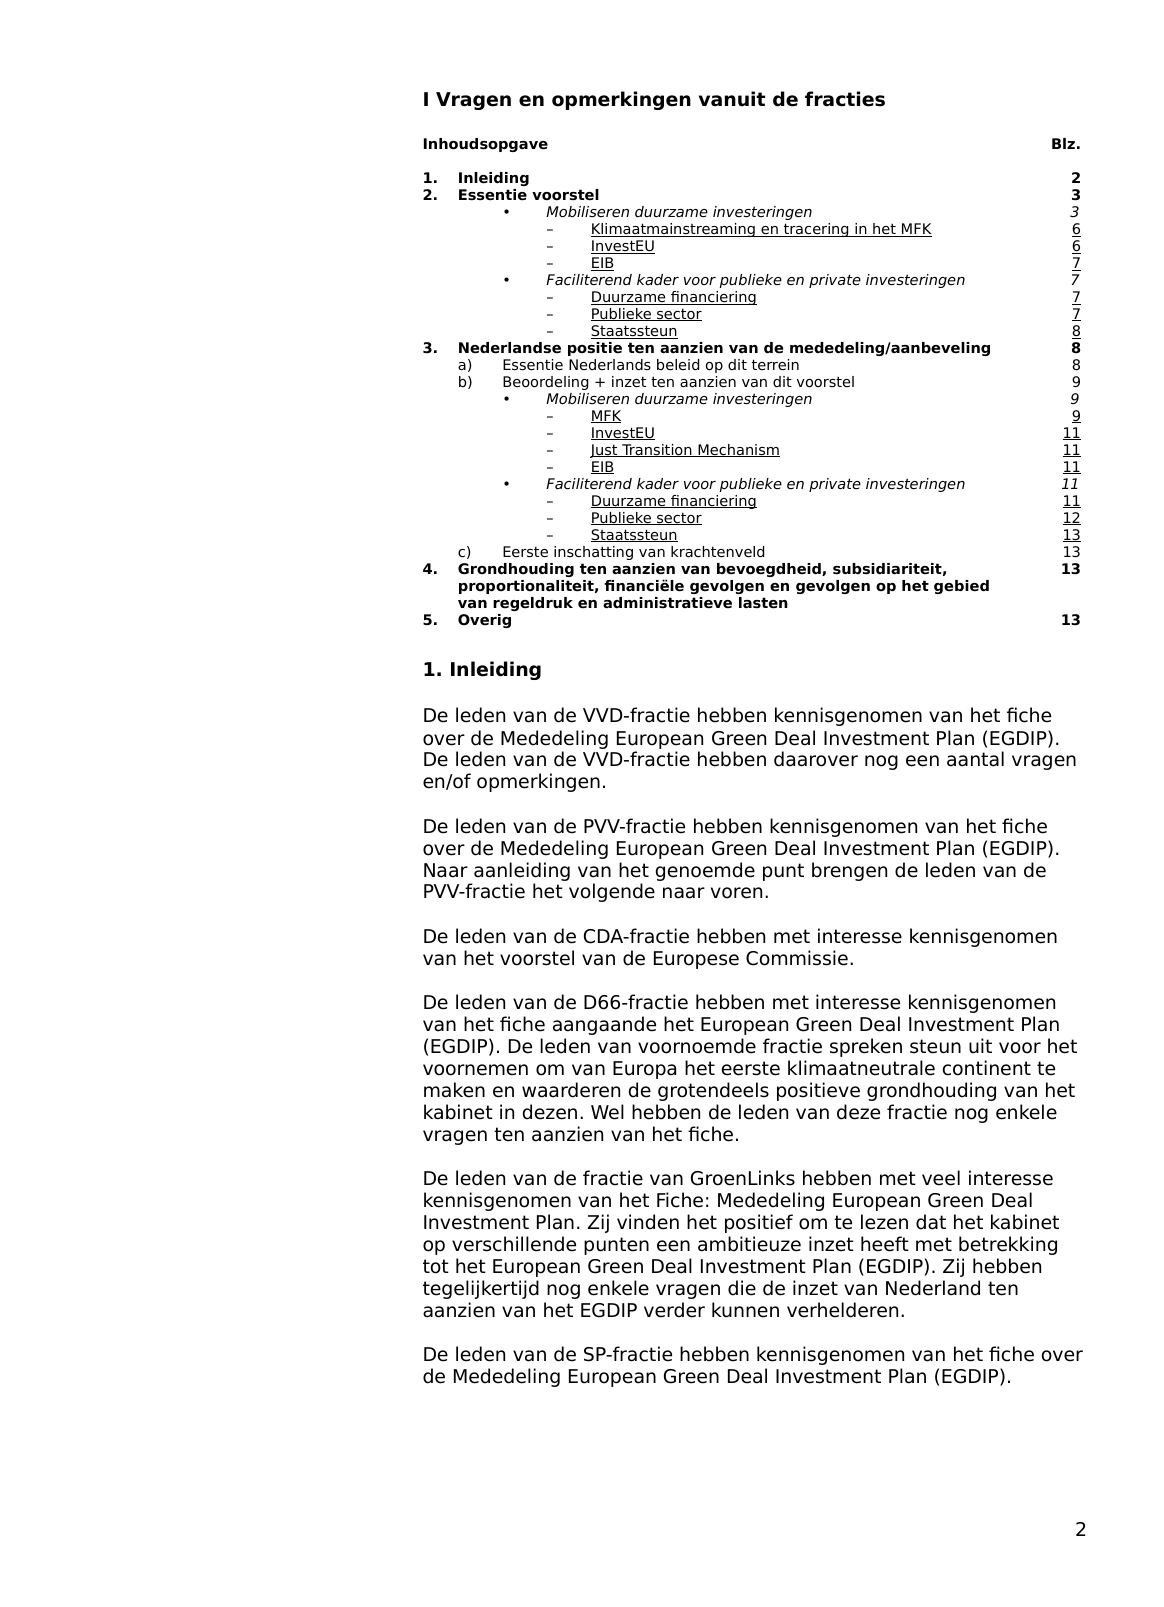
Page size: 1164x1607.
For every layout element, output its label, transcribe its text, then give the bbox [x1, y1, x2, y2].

table_cell [452, 442, 496, 459]
table_cell 3 [1028, 187, 1087, 204]
table_cell Beoordeling + inzet ten aanzien van dit voorstel [496, 374, 1028, 391]
table_cell 2 [1028, 170, 1087, 187]
table_cell 5. [422, 611, 452, 628]
table_cell 9 [1028, 408, 1087, 425]
table_cell 11 [1028, 442, 1087, 459]
table_cell [496, 493, 540, 509]
table_cell Mobiliseren duurzame investeringen [540, 391, 1028, 408]
table_cell Essentie Nederlands beleid op dit terrein [496, 357, 1028, 374]
subtitle I Vragen en opmerkingen vanuit de fracties [422, 89, 1087, 111]
table_cell Just Transition Mechanism [585, 442, 1028, 459]
table_cell [422, 391, 452, 408]
table_cell Mobiliseren duurzame investeringen [540, 204, 1028, 221]
table_cell 6 [1028, 221, 1087, 238]
table_cell [422, 255, 452, 272]
table_cell [422, 510, 452, 527]
table_cell EIB [585, 459, 1028, 476]
table_cell 9 [1028, 374, 1087, 391]
table_cell a) [452, 357, 496, 374]
table_cell [496, 510, 540, 527]
table_cell [496, 425, 540, 442]
table_cell [422, 476, 452, 493]
table_cell [422, 306, 452, 323]
table_cell [1028, 153, 1087, 170]
table_cell [422, 374, 452, 391]
table_cell – [540, 459, 585, 476]
table_cell – [540, 238, 585, 255]
table_header Inhoudsopgave [422, 136, 1028, 153]
table_cell – [540, 408, 585, 425]
table_cell 8 [1028, 323, 1087, 340]
table_cell [422, 425, 452, 442]
table_cell [452, 425, 496, 442]
table_cell 13 [1028, 611, 1087, 628]
table_cell [496, 238, 540, 255]
table_cell [422, 459, 452, 476]
table_cell [422, 289, 452, 306]
table_cell [496, 255, 540, 272]
table_cell 6 [1028, 238, 1087, 255]
table_cell [422, 544, 452, 561]
table_cell 11 [1028, 459, 1087, 476]
table_cell [585, 153, 1028, 170]
text De leden van de VVD-fractie hebben kennisgenomen van het fiche over de Mededeling European Green Deal Investment Plan (EGDIP). De leden van de VVD-fractie hebben daarover nog een aantal vragen en/of opmerkingen. [422, 705, 1087, 793]
table_cell 11 [1028, 493, 1087, 509]
text De leden van de PVV-fractie hebben kennisgenomen van het fiche over de Mededeling European Green Deal Investment Plan (EGDIP). Naar aanleiding van het genoemde punt brengen de leden van de PVV-fractie het volgende naar voren. [422, 816, 1087, 903]
table_cell • [496, 272, 540, 289]
table_cell Overig [452, 611, 1028, 628]
table_cell [452, 272, 496, 289]
table_cell Faciliterend kader voor publieke en private investeringen [540, 272, 1028, 289]
table_cell • [496, 204, 540, 221]
table_cell [452, 391, 496, 408]
table_cell Duurzame financiering [585, 493, 1028, 509]
table_cell – [540, 306, 585, 323]
text De leden van de fractie van GroenLinks hebben met veel interesse kennisgenomen van het Fiche: Mededeling European Green Deal Investment Plan. Zij vinden het positief om te lezen dat het kabinet op verschillende punten een ambitieuze inzet heeft met betrekking tot het European Green Deal Investment Plan (EGDIP). Zij hebben tegelijkertijd nog enkele vragen die de inzet van Nederland ten aanzien van het EGDIP verder kunnen verhelderen. [422, 1168, 1087, 1322]
table_cell – [540, 323, 585, 340]
table_cell [452, 408, 496, 425]
table_cell [422, 238, 452, 255]
table_cell 11 [1028, 476, 1087, 493]
table_cell – [540, 442, 585, 459]
table_cell InvestEU [585, 425, 1028, 442]
table_cell 12 [1028, 510, 1087, 527]
table_cell [452, 238, 496, 255]
table_cell 3 [1028, 204, 1087, 221]
table_cell [452, 153, 496, 170]
table_cell [496, 323, 540, 340]
table_cell [422, 153, 452, 170]
table_cell 13 [1028, 527, 1087, 543]
table_cell [452, 476, 496, 493]
table_cell 7 [1028, 255, 1087, 272]
table_cell 8 [1028, 357, 1087, 374]
table_cell 1. [422, 170, 452, 187]
table_cell [496, 306, 540, 323]
table_cell MFK [585, 408, 1028, 425]
subtitle 1. Inleiding [422, 658, 1087, 680]
table_cell Inleiding [452, 170, 1028, 187]
table_cell Eerste inschatting van krachtenveld [496, 544, 1028, 561]
table_cell 13 [1028, 561, 1087, 611]
table_cell InvestEU [585, 238, 1028, 255]
table_cell [452, 255, 496, 272]
table_cell Klimaatmainstreaming en tracering in het MFK [585, 221, 1028, 238]
table_cell [422, 442, 452, 459]
table_cell – [540, 425, 585, 442]
table_cell [422, 357, 452, 374]
text De leden van de D66-fractie hebben met interesse kennisgenomen van het fiche aangaande het European Green Deal Investment Plan (EGDIP). De leden van voornoemde fractie spreken steun uit voor het voornemen om van Europa het eerste klimaatneutrale continent te maken en waarderen de grotendeels positieve grondhouding van het kabinet in dezen. Wel hebben de leden van deze fractie nog enkele vragen ten aanzien van het fiche. [422, 992, 1087, 1146]
table_cell 7 [1028, 306, 1087, 323]
text De leden van de CDA-fractie hebben met interesse kennisgenomen van het voorstel van de Europese Commissie. [422, 926, 1087, 969]
table_cell 3. [422, 340, 452, 357]
table_cell [422, 527, 452, 543]
table_cell [496, 442, 540, 459]
table_cell – [540, 221, 585, 238]
table_cell Publieke sector [585, 306, 1028, 323]
table_cell [496, 459, 540, 476]
table_cell [496, 221, 540, 238]
table_cell b) [452, 374, 496, 391]
table_cell – [540, 527, 585, 543]
text De leden van de SP-fractie hebben kennisgenomen van het fiche over de Mededeling European Green Deal Investment Plan (EGDIP). [422, 1344, 1087, 1388]
table_cell 4. [422, 561, 452, 611]
table_cell [422, 323, 452, 340]
table_cell Essentie voorstel [452, 187, 1028, 204]
table_cell [422, 204, 452, 221]
table_cell [452, 527, 496, 543]
table_cell Grondhouding ten aanzien van bevoegdheid, subsidiariteit, proportionaliteit, financiële gevolgen en gevolgen op het gebied van regeldruk en administratieve lasten [452, 561, 1028, 611]
table_cell [422, 221, 452, 238]
table_cell [452, 221, 496, 238]
table_cell 11 [1028, 425, 1087, 442]
table_cell Nederlandse positie ten aanzien van de mededeling/aanbeveling [452, 340, 1028, 357]
table_cell [496, 289, 540, 306]
table_cell [422, 493, 452, 509]
table_cell Staatssteun [585, 527, 1028, 543]
table_cell 7 [1028, 289, 1087, 306]
table_cell 9 [1028, 391, 1087, 408]
table_cell [496, 153, 540, 170]
table_cell [422, 408, 452, 425]
table_cell 13 [1028, 544, 1087, 561]
table_cell Publieke sector [585, 510, 1028, 527]
table_cell [452, 510, 496, 527]
table_cell Duurzame financiering [585, 289, 1028, 306]
table_cell [452, 204, 496, 221]
table_cell Staatssteun [585, 323, 1028, 340]
table_header Blz. [1028, 136, 1087, 153]
table_cell [452, 289, 496, 306]
table_cell [452, 493, 496, 509]
table_cell c) [452, 544, 496, 561]
table_cell [496, 527, 540, 543]
table_cell – [540, 510, 585, 527]
table_cell Faciliterend kader voor publieke en private investeringen [540, 476, 1028, 493]
table_cell [452, 323, 496, 340]
table_cell [452, 306, 496, 323]
table_cell 8 [1028, 340, 1087, 357]
table_cell • [496, 476, 540, 493]
table_cell 7 [1028, 272, 1087, 289]
table_cell – [540, 289, 585, 306]
table_cell EIB [585, 255, 1028, 272]
table_cell 2. [422, 187, 452, 204]
table_cell [496, 408, 540, 425]
table_cell [540, 153, 585, 170]
table_cell – [540, 255, 585, 272]
table_cell – [540, 493, 585, 509]
table_cell • [496, 391, 540, 408]
table_cell [422, 272, 452, 289]
table_cell [452, 459, 496, 476]
